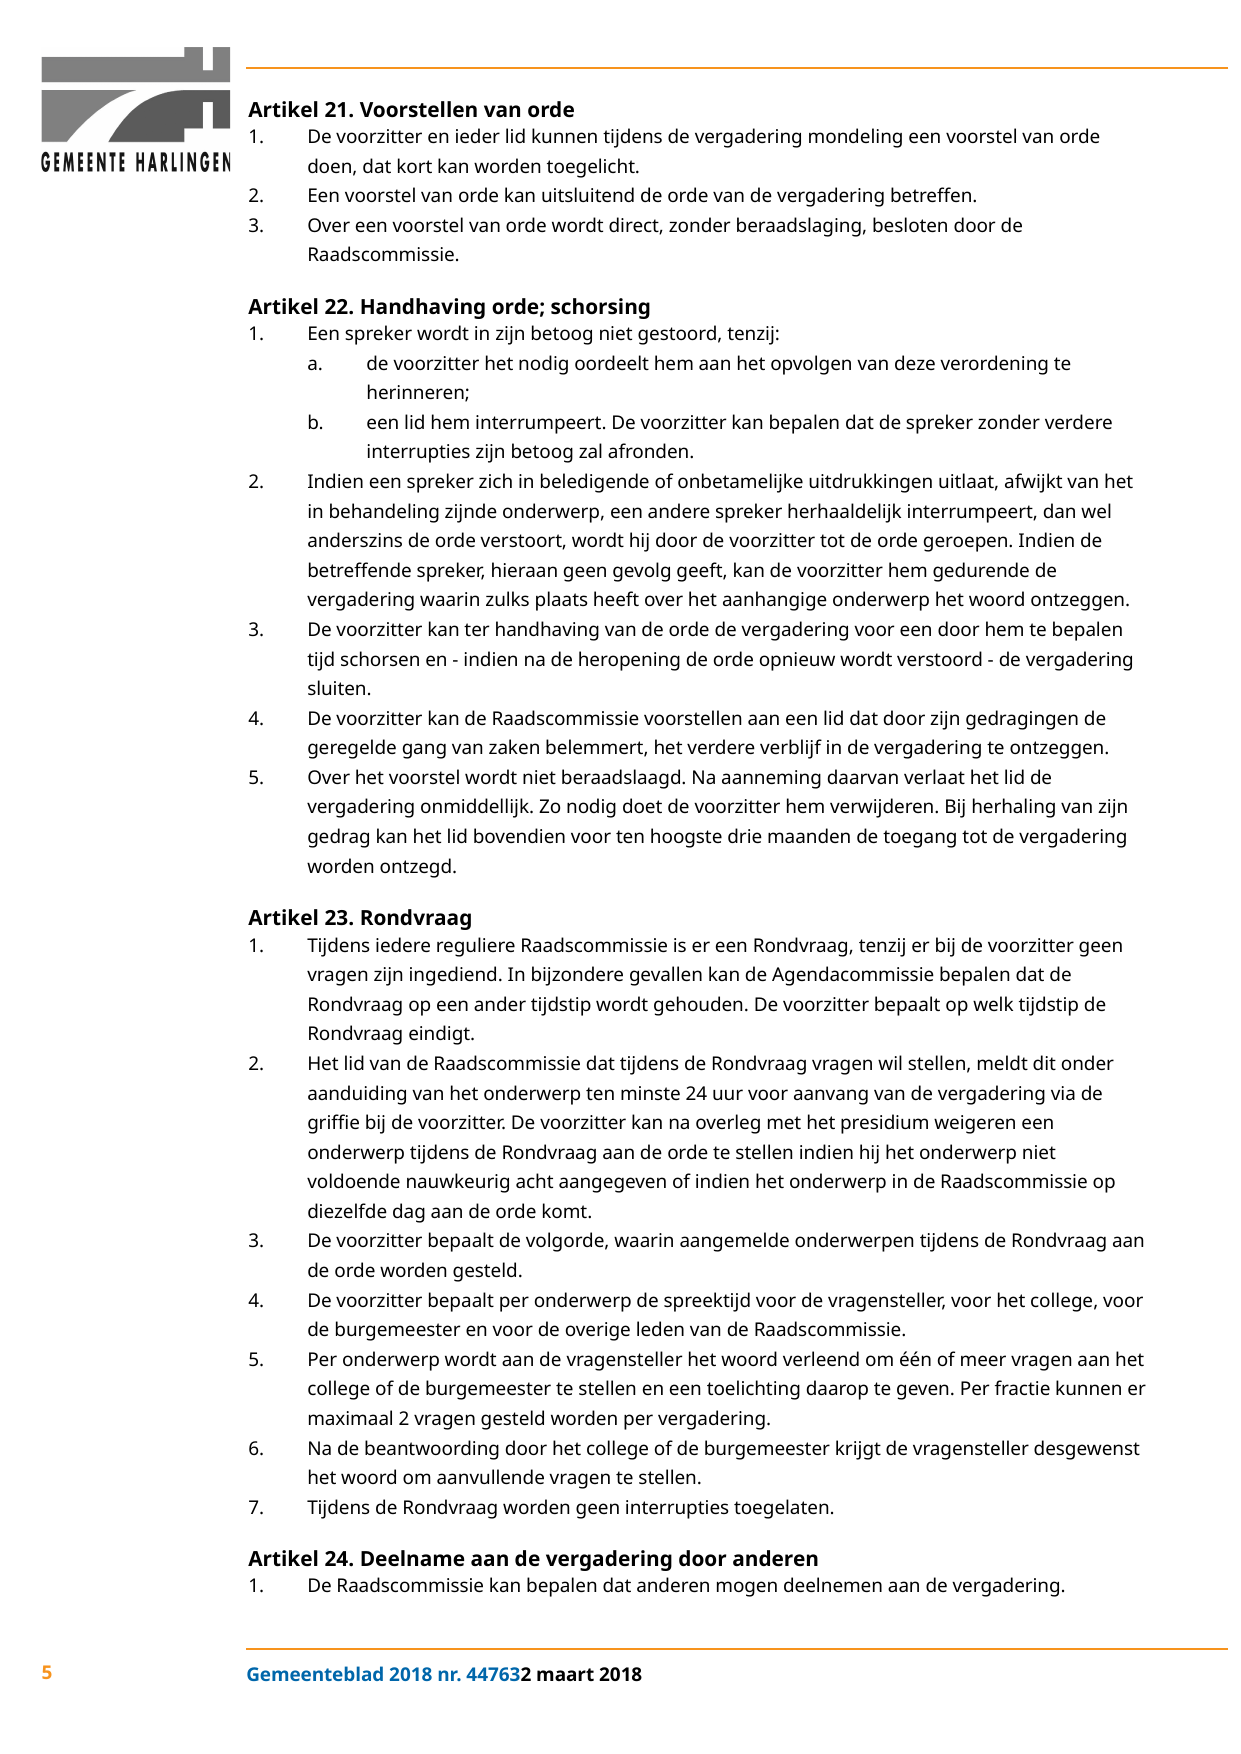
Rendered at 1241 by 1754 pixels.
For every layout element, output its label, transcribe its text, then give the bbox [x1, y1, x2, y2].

picture [41, 47, 231, 172]
list Het lid van de Raadscommissie dat tijdens de Rondvraag vragen wil stellen, meldt dit onder aanduiding van het onderwerp ten minste 24 uur voor aanvang van de vergadering via de griffie bij de voorzitter. De voorzitter kan na overleg met het presidium weigeren een onderwerp tijdens de Rondvraag aan de orde te stellen indien hij het onderwerp niet voldoende nauwkeurig acht aangegeven of indien het onderwerp in de Raadscommissie op diezelfde dag aan de orde komt. [248, 1050, 1152, 1224]
list De voorzitter en ieder lid kunnen tijdens de vergadering mondeling een voorstel van orde doen, dat kort kan worden toegelicht. [248, 123, 1152, 178]
list De voorzitter kan de Raadscommissie voorstellen aan een lid dat door zijn gedragingen de geregelde gang van zaken belemmert, het verdere verblijf in de vergadering te ontzeggen. [248, 705, 1152, 760]
list De voorzitter bepaalt de volgorde, waarin aangemelde onderwerpen tijdens de Rondvraag aan de orde worden gesteld. [248, 1228, 1152, 1283]
text Artikel 24. Deelname aan de vergadering door anderen [248, 1544, 1152, 1573]
text Artikel 22. Handhaving orde; schorsing [248, 292, 1152, 320]
list Tijdens iedere reguliere Raadscommissie is er een Rondvraag, tenzij er bij de voorzitter geen vragen zijn ingediend. In bijzondere gevallen kan de Agendacommissie bepalen dat de Rondvraag op een ander tijdstip wordt gehouden. De voorzitter bepaalt op welk tijdstip de Rondvraag eindigt. [248, 932, 1152, 1046]
list De voorzitter kan ter handhaving van de orde de vergadering voor een door hem te bepalen tijd schorsen en - indien na de heropening de orde opnieuw wordt verstoord - de vergadering sluiten. [248, 616, 1152, 701]
list Per onderwerp wordt aan de vragensteller het woord verleend om één of meer vragen aan het college of de burgemeester te stellen en een toelichting daarop te geven. Per fractie kunnen er maximaal 2 vragen gesteld worden per vergadering. [248, 1346, 1152, 1431]
list de voorzitter het nodig oordeelt hem aan het opvolgen van deze verordening te herinneren; [307, 350, 1152, 405]
list een lid hem interrumpeert. De voorzitter kan bepalen dat de spreker zonder verdere interrupties zijn betoog zal afronden. [307, 409, 1152, 464]
list De Raadscommissie kan bepalen dat anderen mogen deelnemen aan de vergadering. [248, 1573, 1152, 1598]
text Artikel 21. Voorstellen van orde [248, 95, 1152, 123]
list Na de beantwoording door het college of de burgemeester krijgt de vragensteller desgewenst het woord om aanvullende vragen te stellen. [248, 1435, 1152, 1490]
list Over een voorstel van orde wordt direct, zonder beraadslaging, besloten door de Raadscommissie. [248, 212, 1152, 267]
list Tijdens de Rondvraag worden geen interrupties toegelaten. [248, 1494, 1152, 1519]
list De voorzitter bepaalt per onderwerp de spreektijd voor de vragensteller, voor het college, voor de burgemeester en voor de overige leden van de Raadscommissie. [248, 1287, 1152, 1342]
list Indien een spreker zich in beledigende of onbetamelijke uitdrukkingen uitlaat, afwijkt van het in behandeling zijnde onderwerp, een andere spreker herhaaldelijk interrumpeert, dan wel anderszins de orde verstoort, wordt hij door de voorzitter tot de orde geroepen. Indien de betreffende spreker, hieraan geen gevolg geeft, kan de voorzitter hem gedurende de vergadering waarin zulks plaats heeft over het aanhangige onderwerp het woord ontzeggen. [248, 468, 1152, 612]
list Een spreker wordt in zijn betoog niet gestoord, tenzij: [248, 320, 1152, 346]
list Over het voorstel wordt niet beraadslaagd. Na aanneming daarvan verlaat het lid de vergadering onmiddellijk. Zo nodig doet de voorzitter hem verwijderen. Bij herhaling van zijn gedrag kan het lid bovendien voor ten hoogste drie maanden de toegang tot de vergadering worden ontzegd. [248, 764, 1152, 879]
text Artikel 23. Rondvraag [248, 903, 1152, 932]
list Een voorstel van orde kan uitsluitend de orde van de vergadering betreffen. [248, 182, 1152, 208]
